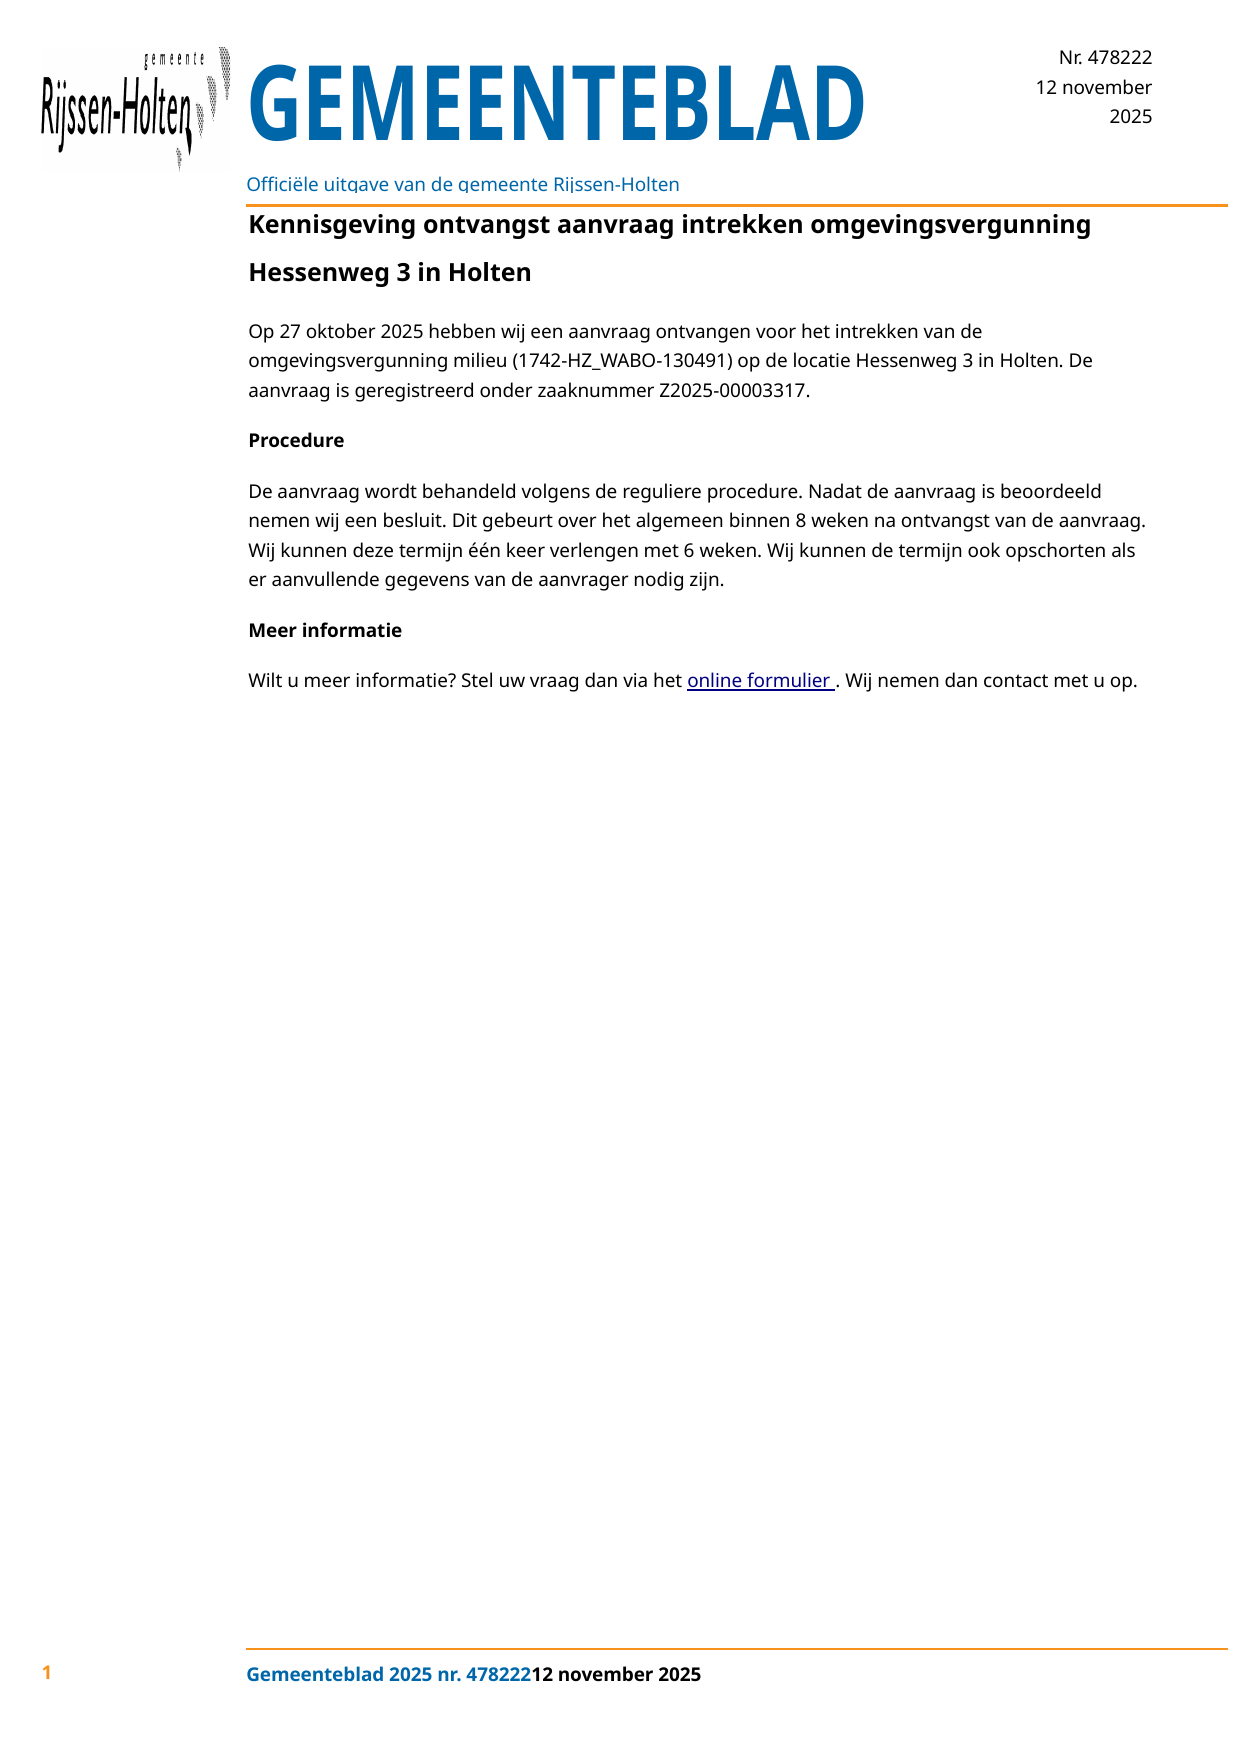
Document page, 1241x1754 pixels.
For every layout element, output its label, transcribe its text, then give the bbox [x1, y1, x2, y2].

text Procedure [248, 427, 1152, 453]
text Kennisgeving ontvangst aanvraag intrekken omgevingsvergunning Hessenweg 3 in Holten [248, 207, 1152, 288]
text Op 27 oktober 2025 hebben wij een aanvraag ontvangen voor het intrekken van de omgevingsvergunning milieu (1742-HZ_WABO-130491) op de locatie Hessenweg 3 in Holten. De aanvraag is geregistreerd onder zaaknummer Z2025-00003317. [248, 318, 1152, 403]
text De aanvraag wordt behandeld volgens de reguliere procedure. Nadat de aanvraag is beoordeeld nemen wij een besluit. Dit gebeurt over het algemeen binnen 8 weken na ontvangst van de aanvraag. Wij kunnen deze termijn één keer verlengen met 6 weken. Wij kunnen de termijn ook opschorten als er aanvullende gegevens van de aanvrager nodig zijn. [248, 478, 1152, 592]
text Wilt u meer informatie? Stel uw vraag dan via het online formulier . Wij nemen dan contact met u op. [248, 667, 1152, 693]
picture [41, 47, 231, 172]
text Meer informatie [248, 617, 1152, 643]
